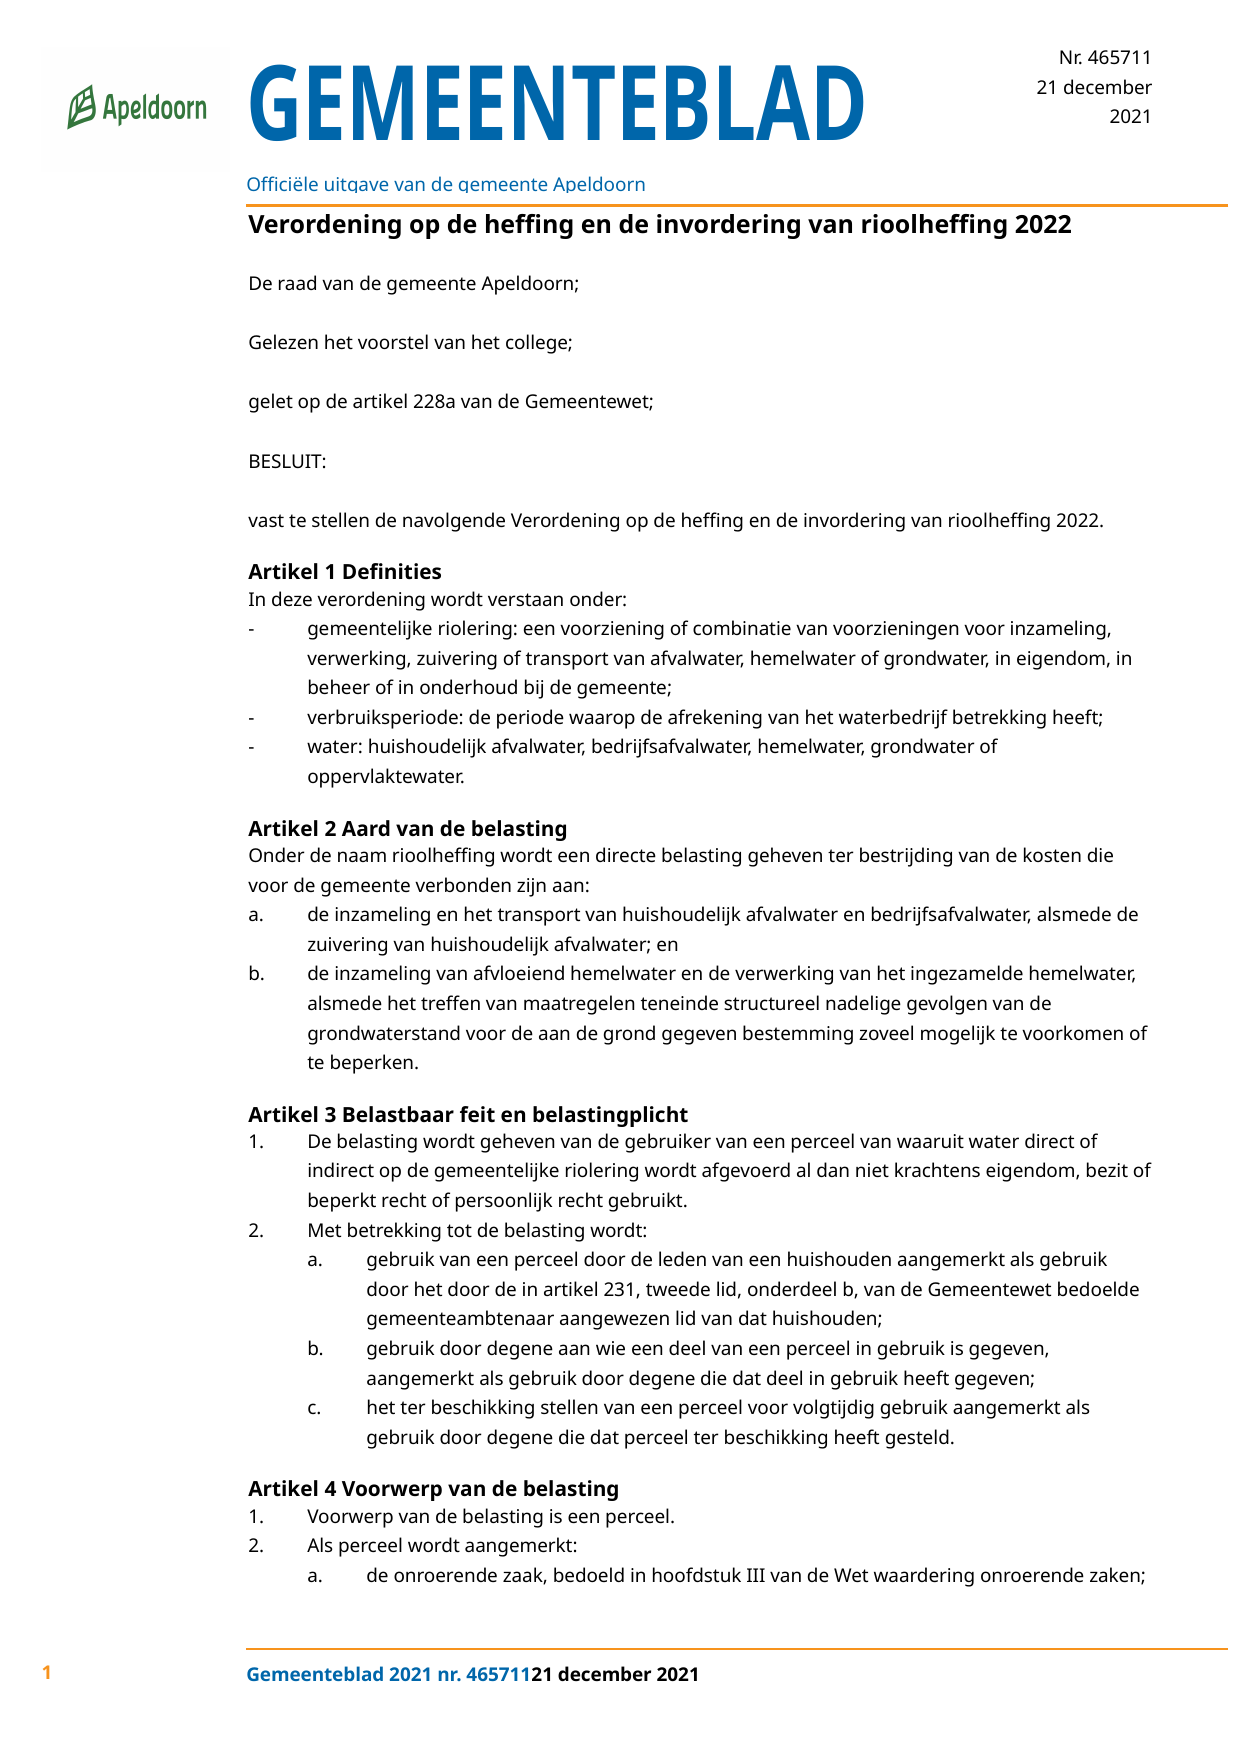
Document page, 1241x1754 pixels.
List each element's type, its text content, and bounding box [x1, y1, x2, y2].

list gebruik van een perceel door de leden van een huishouden aangemerkt als gebruik door het door de in artikel 231, tweede lid, onderdeel b, van de Gemeentewet bedoelde gemeenteambtenaar aangewezen lid van dat huishouden; [307, 1246, 1152, 1331]
list de inzameling en het transport van huishoudelijk afvalwater en bedrijfsafvalwater, alsmede de zuivering van huishoudelijk afvalwater; en [248, 901, 1152, 957]
text Artikel 2 Aard van de belasting [248, 814, 1152, 842]
list gemeentelijke riolering: een voorziening of combinatie van voorzieningen voor inzameling, verwerking, zuivering of transport van afvalwater, hemelwater of grondwater, in eigendom, in beheer of in onderhoud bij de gemeente; [248, 615, 1152, 700]
list de onroerende zaak, bedoeld in hoofdstuk III van de Wet waardering onroerende zaken; [307, 1562, 1152, 1588]
text Gelezen het voorstel van het college; [248, 329, 1152, 355]
list De belasting wordt geheven van de gebruiker van een perceel van waaruit water direct of indirect op de gemeentelijke riolering wordt afgevoerd al dan niet krachtens eigendom, bezit of beperkt recht of persoonlijk recht gebruikt. [248, 1128, 1152, 1213]
text gelet op de artikel 228a van de Gemeentewet; [248, 389, 1152, 414]
text Artikel 4 Voorwerp van de belasting [248, 1474, 1152, 1503]
list water: huishoudelijk afvalwater, bedrijfsafvalwater, hemelwater, grondwater of oppervlaktewater. [248, 734, 1152, 789]
text Artikel 3 Belastbaar feit en belastingplicht [248, 1100, 1152, 1128]
picture [41, 47, 231, 172]
text BESLUIT: [248, 448, 1152, 473]
list de inzameling van afvloeiend hemelwater en de verwerking van het ingezamelde hemelwater, alsmede het treffen van maatregelen teneinde structureel nadelige gevolgen van de grondwaterstand voor de aan de grond gegeven bestemming zoveel mogelijk te voorkomen of te beperken. [248, 961, 1152, 1075]
list gebruik door degene aan wie een deel van een perceel in gebruik is gegeven, aangemerkt als gebruik door degene die dat deel in gebruik heeft gegeven; [307, 1335, 1152, 1391]
text In deze verordening wordt verstaan onder: [248, 586, 1152, 612]
text vast te stellen de navolgende Verordening op de heffing en de invordering van rioolheffing 2022. [248, 507, 1152, 533]
text Artikel 1 Definities [248, 557, 1152, 586]
text De raad van de gemeente Apeldoorn; [248, 270, 1152, 296]
list verbruiksperiode: de periode waarop de afrekening van het waterbedrijf betrekking heeft; [248, 704, 1152, 730]
list Voorwerp van de belasting is een perceel. [248, 1503, 1152, 1528]
text Verordening op de heffing en de invordering van rioolheffing 2022 [248, 207, 1152, 241]
list het ter beschikking stellen van een perceel voor volgtijdig gebruik aangemerkt als gebruik door degene die dat perceel ter beschikking heeft gesteld. [307, 1394, 1152, 1450]
list Als perceel wordt aangemerkt: [248, 1532, 1152, 1558]
text Onder de naam rioolheffing wordt een directe belasting geheven ter bestrijding van de kosten die voor de gemeente verbonden zijn aan: [248, 842, 1152, 897]
list Met betrekking tot de belasting wordt: [248, 1217, 1152, 1243]
